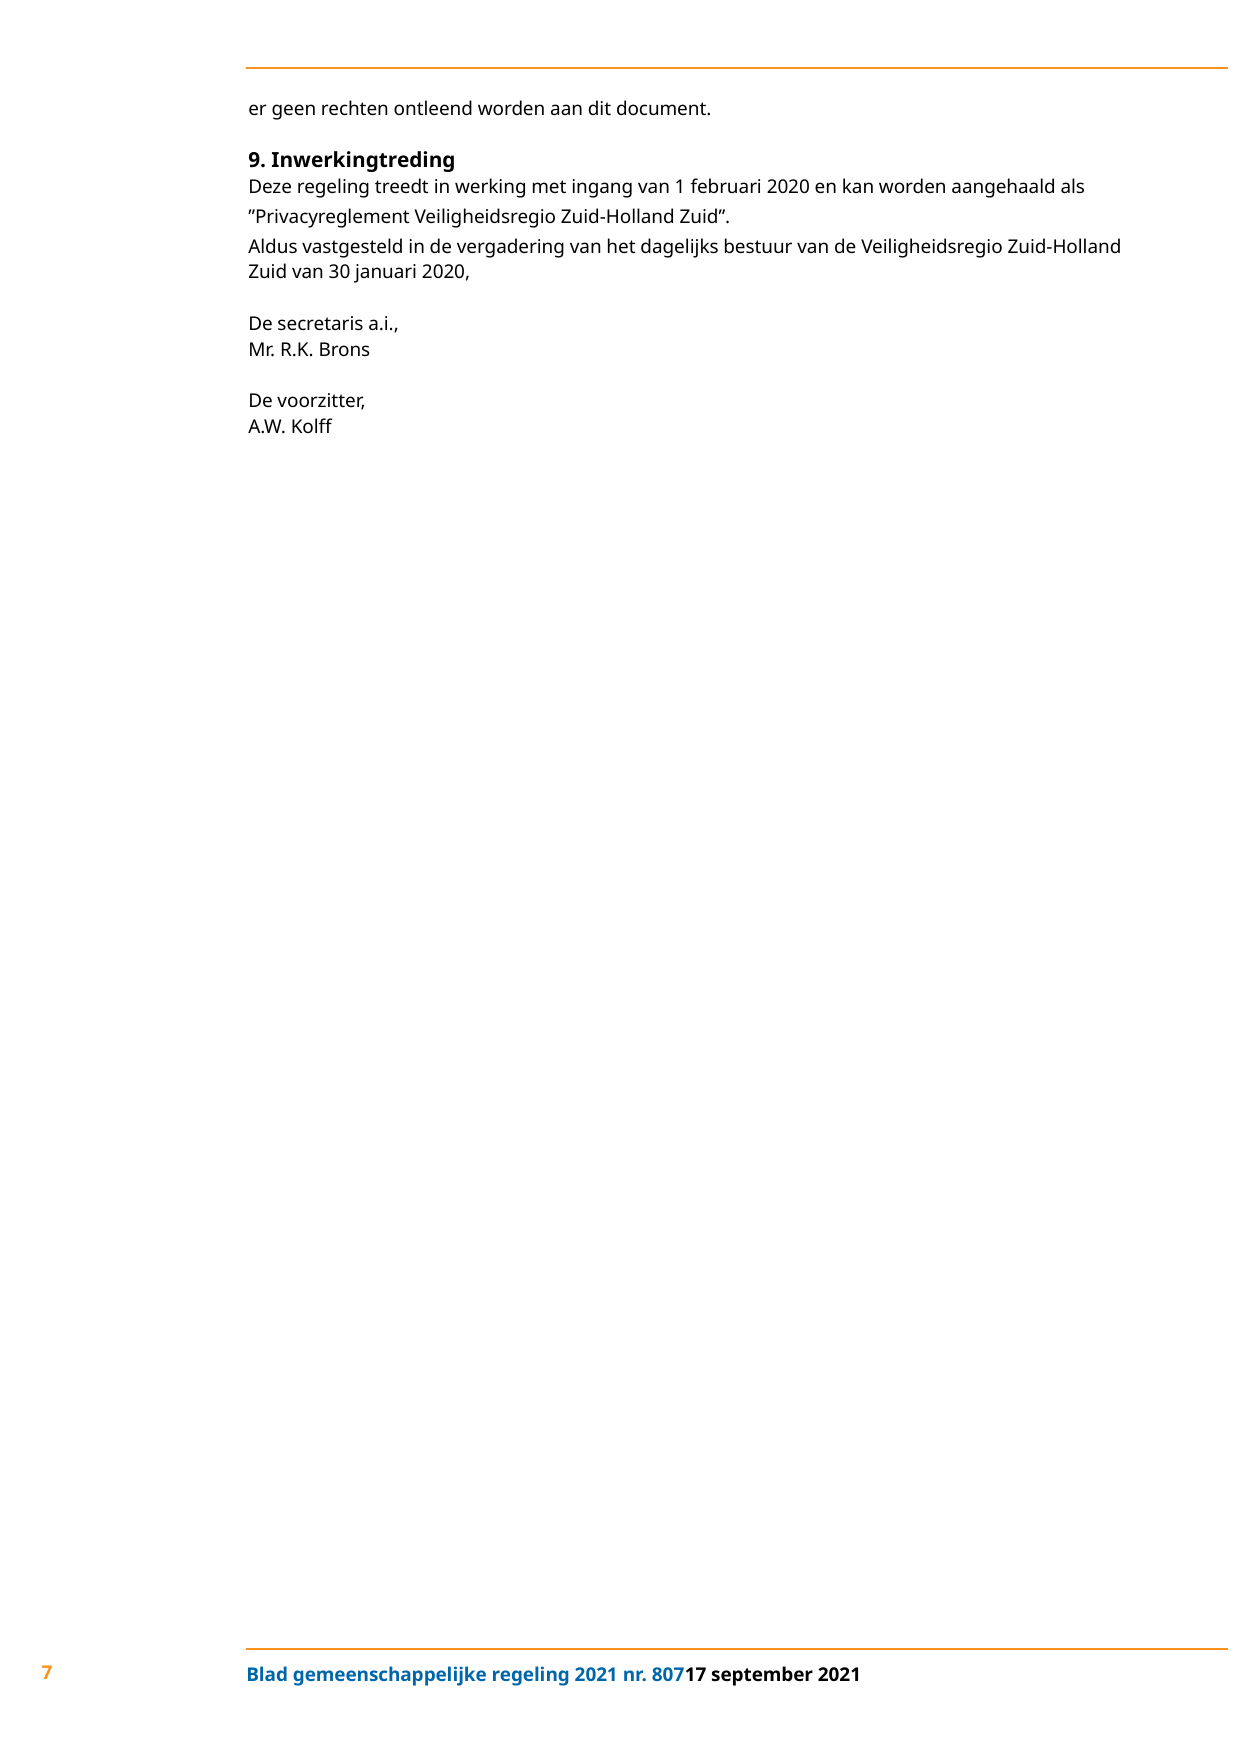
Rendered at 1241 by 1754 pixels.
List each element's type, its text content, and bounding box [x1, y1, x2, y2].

text Mr. R.K. Brons [248, 336, 1152, 361]
text A.W. Kolff [248, 413, 1152, 439]
picture [41, 47, 231, 172]
text De secretaris a.i., [248, 310, 1152, 336]
text Aldus vastgesteld in de vergadering van het dagelijks bestuur van de Veiligheidsregio Zuid-Holland Zuid van 30 januari 2020, [248, 233, 1152, 284]
text er geen rechten ontleend worden aan dit document. [248, 95, 1152, 121]
text 9. Inwerkingtreding [248, 145, 1152, 174]
text De voorzitter, [248, 387, 1152, 413]
text Deze regeling treedt in werking met ingang van 1 februari 2020 en kan worden aangehaald als ”Privacyreglement Veiligheidsregio Zuid-Holland Zuid”. [248, 174, 1152, 229]
